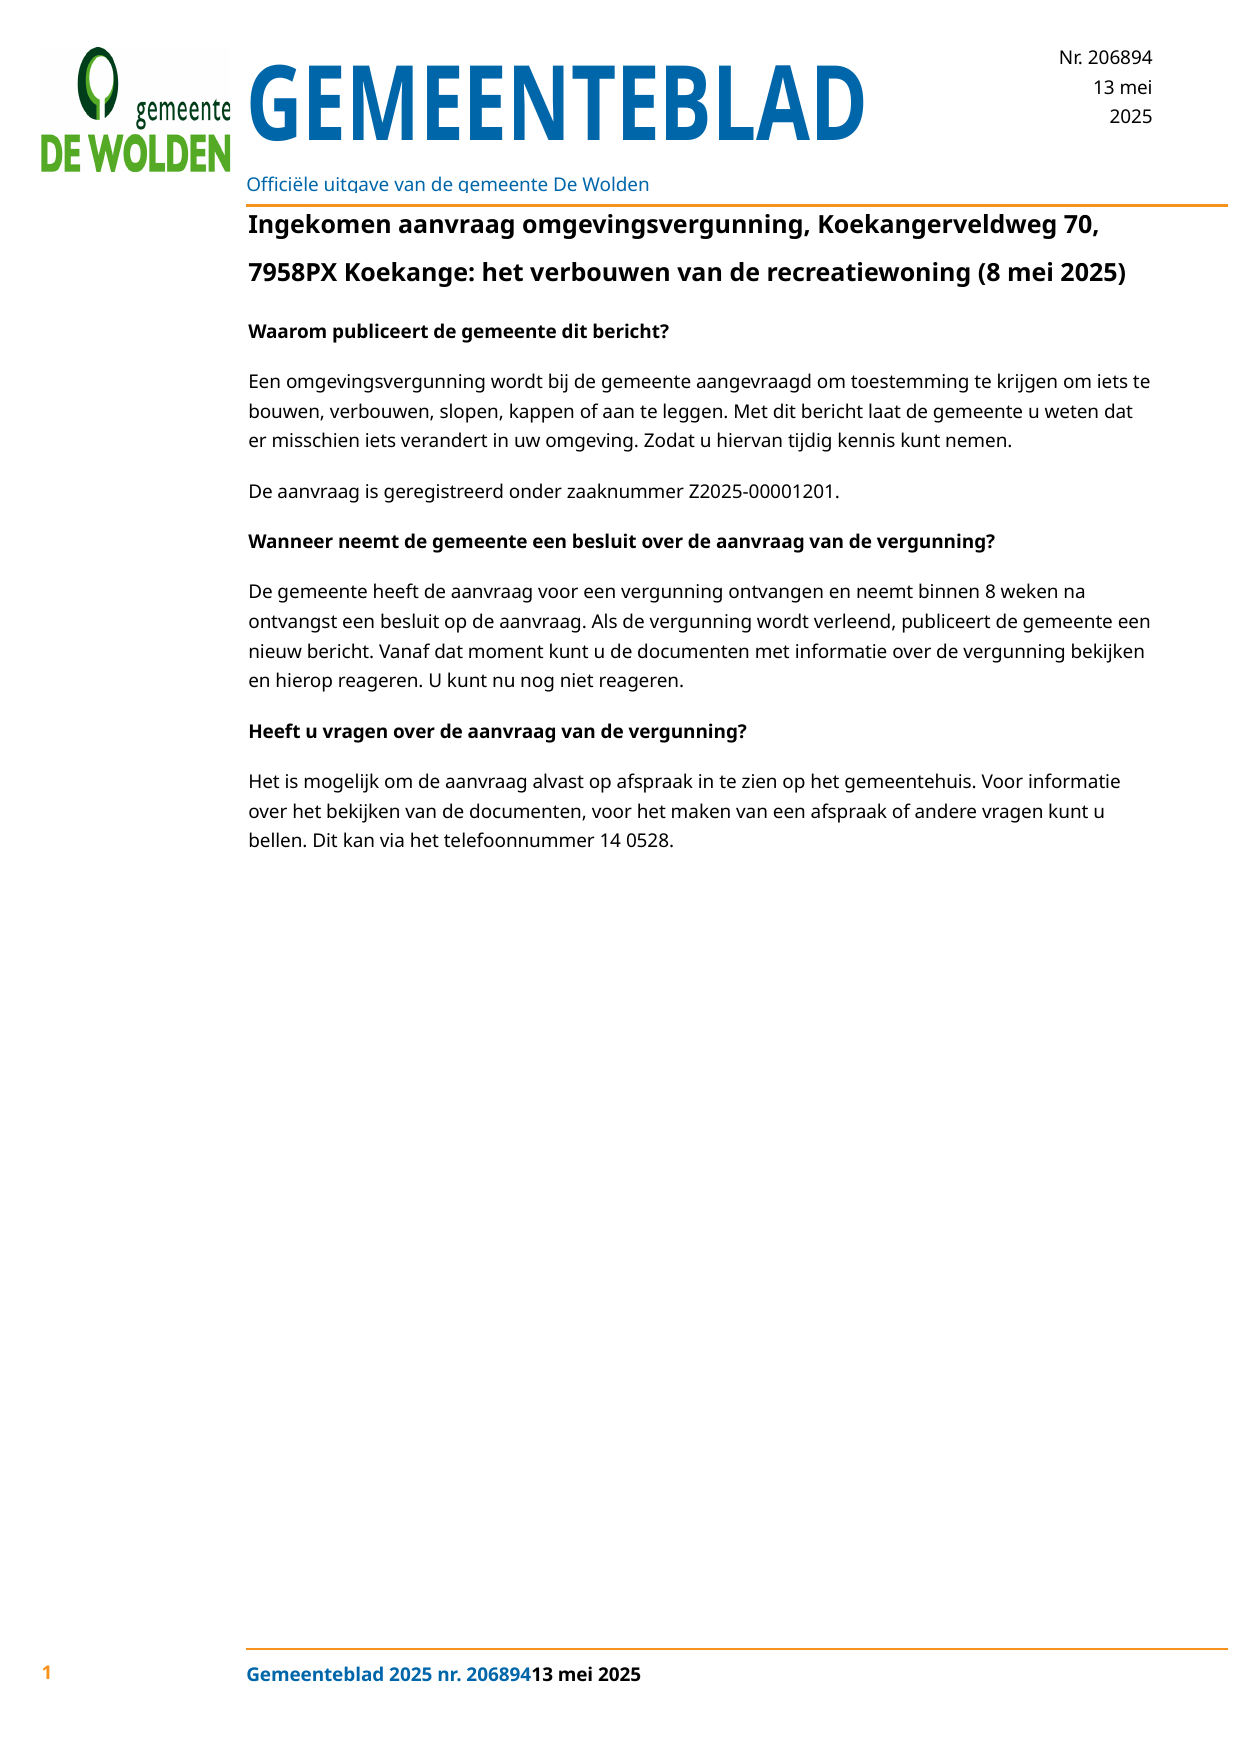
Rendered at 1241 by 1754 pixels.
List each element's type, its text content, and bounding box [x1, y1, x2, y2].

text De aanvraag is geregistreerd onder zaaknummer Z2025-00001201. [248, 478, 1152, 504]
text De gemeente heeft de aanvraag voor een vergunning ontvangen en neemt binnen 8 weken na ontvangst een besluit op de aanvraag. Als de vergunning wordt verleend, publiceert de gemeente een nieuw bericht. Vanaf dat moment kunt u de documenten met informatie over de vergunning bekijken en hierop reageren. U kunt nu nog niet reageren. [248, 579, 1152, 693]
text Wanneer neemt de gemeente een besluit over de aanvraag van de vergunning? [248, 528, 1152, 554]
text Heeft u vragen over de aanvraag van de vergunning? [248, 718, 1152, 744]
text Waarom publiceert de gemeente dit bericht? [248, 318, 1152, 344]
text Het is mogelijk om de aanvraag alvast op afspraak in te zien op het gemeentehuis. Voor informatie over het bekijken van de documenten, voor het maken van een afspraak of andere vragen kunt u bellen. Dit kan via het telefoonnummer 14 0528. [248, 768, 1152, 853]
text Een omgevingsvergunning wordt bij de gemeente aangevraagd om toestemming te krijgen om iets te bouwen, verbouwen, slopen, kappen of aan te leggen. Met dit bericht laat de gemeente u weten dat er misschien iets verandert in uw omgeving. Zodat u hiervan tijdig kennis kunt nemen. [248, 368, 1152, 453]
picture [41, 47, 231, 172]
text Ingekomen aanvraag omgevingsvergunning, Koekangerveldweg 70, 7958PX Koekange: het verbouwen van de recreatiewoning (8 mei 2025) [248, 207, 1152, 288]
